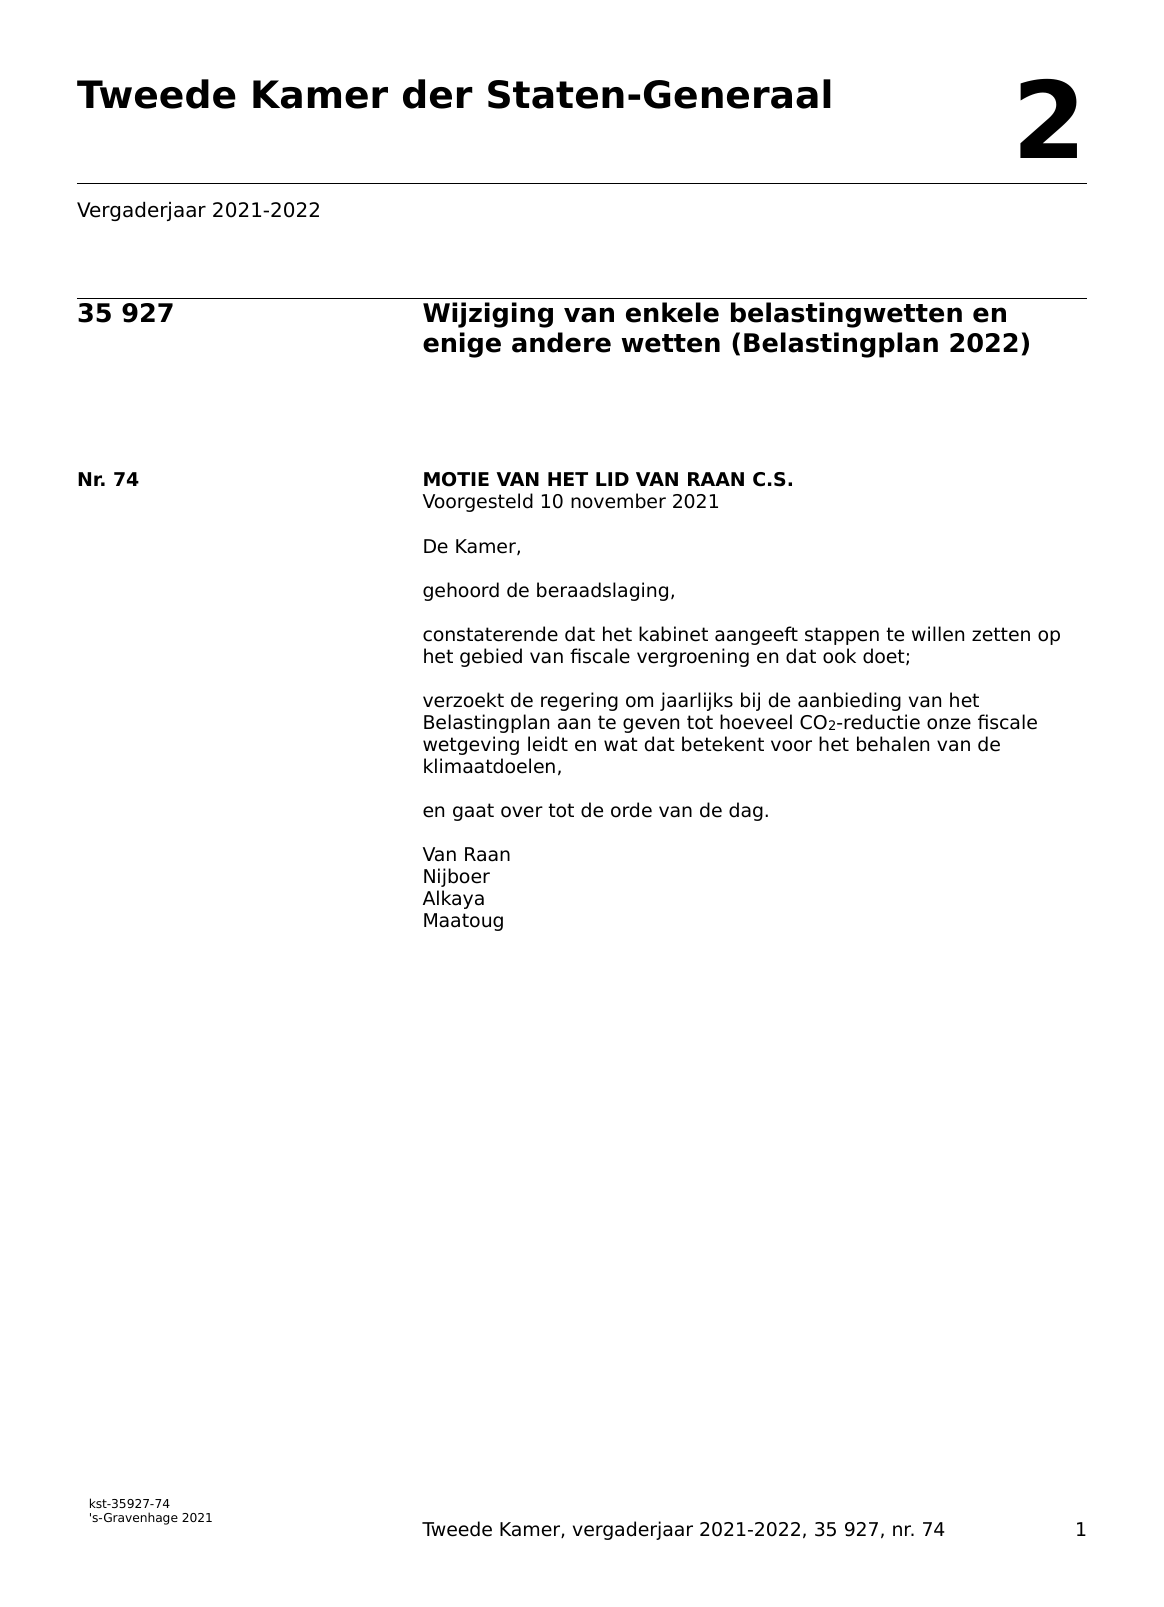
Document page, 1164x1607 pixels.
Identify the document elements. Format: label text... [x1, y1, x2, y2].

text Maatoug [422, 910, 1087, 932]
text Van Raan [422, 844, 1087, 866]
table_cell Vergaderjaar 2021-2022 [77, 184, 1087, 298]
text Alkaya [422, 888, 1087, 910]
text 's-Gravenhage 2021 [88, 1511, 323, 1525]
subtitle 35 927 Wijziging van enkele belastingwetten en enige andere wetten (Belastingplan 2022) [77, 299, 1087, 358]
text en gaat over tot de orde van de dag. [422, 800, 1087, 822]
text constaterende dat het kabinet aangeeft stappen te willen zetten op het gebied van fiscale vergroening en dat ook doet; [422, 624, 1087, 668]
table_header 2 [886, 59, 1087, 183]
table_header Tweede Kamer der Staten-Generaal [77, 59, 886, 183]
text Voorgesteld 10 november 2021 [422, 491, 1087, 513]
text verzoekt de regering om jaarlijks bij de aanbieding van het Belastingplan aan te geven tot hoeveel CO2-reductie onze fiscale wetgeving leidt en wat dat betekent voor het behalen van de klimaatdoelen, [422, 690, 1087, 778]
text gehoord de beraadslaging, [422, 580, 1087, 602]
text kst-35927-74 [88, 1497, 323, 1511]
text De Kamer, [422, 536, 1087, 557]
subtitle Nr. 74 MOTIE VAN HET LID VAN RAAN C.S. [77, 469, 1087, 491]
text Nijboer [422, 866, 1087, 888]
